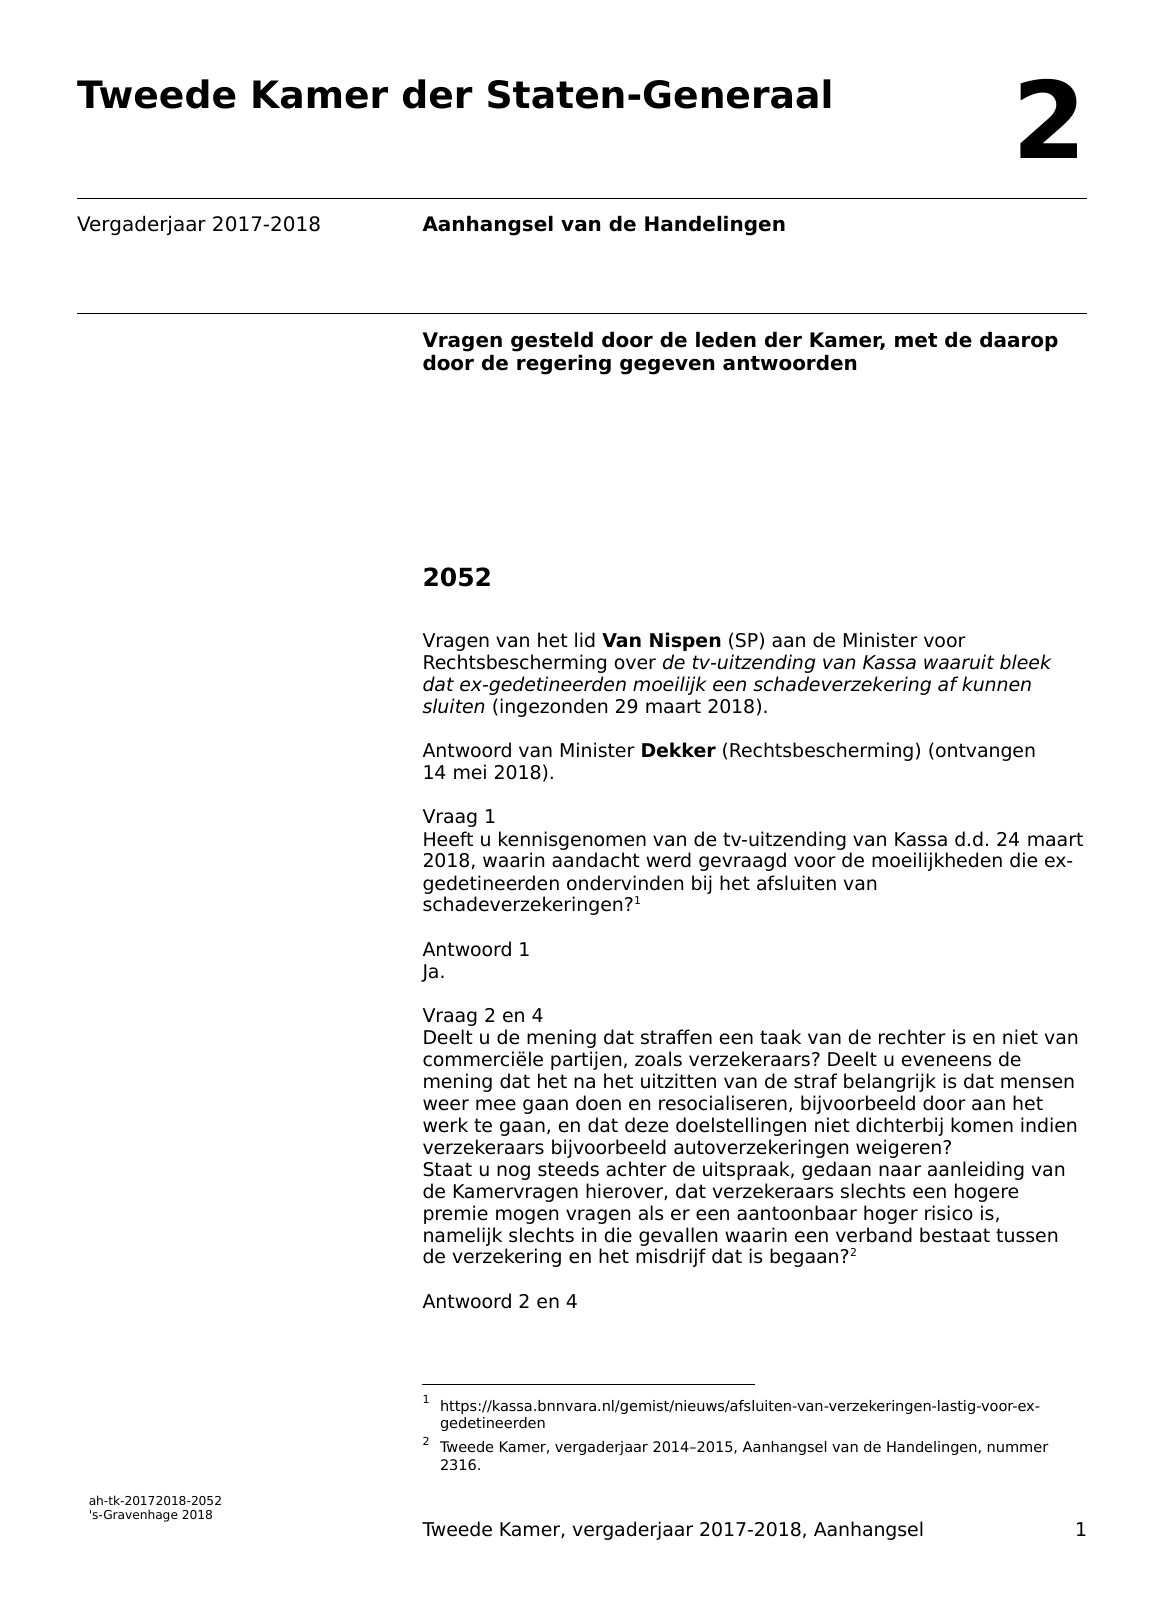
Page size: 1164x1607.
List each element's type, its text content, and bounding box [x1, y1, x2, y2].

text Vragen van het lid Van Nispen (SP) aan de Minister voor Rechtsbescherming over de tv-uitzending van Kassa waaruit bleek dat ex-gedetineerden moeilijk een schadeverzekering af kunnen sluiten (ingezonden 29 maart 2018). [422, 630, 1087, 718]
table_header Tweede Kamer der Staten-Generaal [77, 59, 886, 198]
text Deelt u de mening dat straffen een taak van de rechter is en niet van commerciële partijen, zoals verzekeraars? Deelt u eveneens de mening dat het na het uitzitten van de straf belangrijk is dat mensen weer mee gaan doen en resocialiseren, bijvoorbeeld door aan het werk te gaan, en dat deze doelstellingen niet dichterbij komen indien verzekeraars bijvoorbeeld autoverzekeringen weigeren? [422, 1027, 1087, 1158]
text Antwoord 1 [422, 938, 1087, 961]
table_cell Aanhangsel van de Handelingen [422, 199, 1087, 313]
text Antwoord 2 en 4 [422, 1291, 1087, 1313]
text Staat u nog steeds achter de uitspraak, gedaan naar aanleiding van de Kamervragen hierover, dat verzekeraars slechts een hogere premie mogen vragen als er een aantoonbaar hoger risico is, namelijk slechts in die gevallen waarin een verband bestaat tussen de verzekering en het misdrijf dat is begaan? [422, 1158, 1087, 1268]
text https://kassa.bnnvara.nl/gemist/nieuws/afsluiten-van-verzekeringen-lastig-voor-ex-gedetineerden [422, 1393, 1087, 1432]
table_header 2 [886, 59, 1087, 198]
text Vraag 2 en 4 [422, 1005, 1087, 1027]
text Vraag 1 [422, 806, 1087, 828]
text Ja. [422, 961, 1087, 982]
text 's-Gravenhage 2018 [88, 1508, 323, 1522]
text Antwoord van Minister Dekker (Rechtsbescherming) (ontvangen 14 mei 2018). [422, 740, 1087, 784]
text 2052 [422, 563, 1087, 592]
table_cell Vergaderjaar 2017-2018 [77, 199, 422, 313]
table_cell Vragen gesteld door de leden der Kamer, met de daarop door de regering gegeven antwoorden [422, 314, 1087, 375]
table_cell [77, 314, 422, 375]
text Tweede Kamer, vergaderjaar 2014–2015, Aanhangsel van de Handelingen, nummer 2316. [422, 1435, 1087, 1474]
text ah-tk-20172018-2052 [88, 1494, 323, 1508]
text Heeft u kennisgenomen van de tv-uitzending van Kassa d.d. 24 maart 2018, waarin aandacht werd gevraagd voor de moeilijkheden die ex-gedetineerden ondervinden bij het afsluiten van schadeverzekeringen? [422, 828, 1087, 916]
